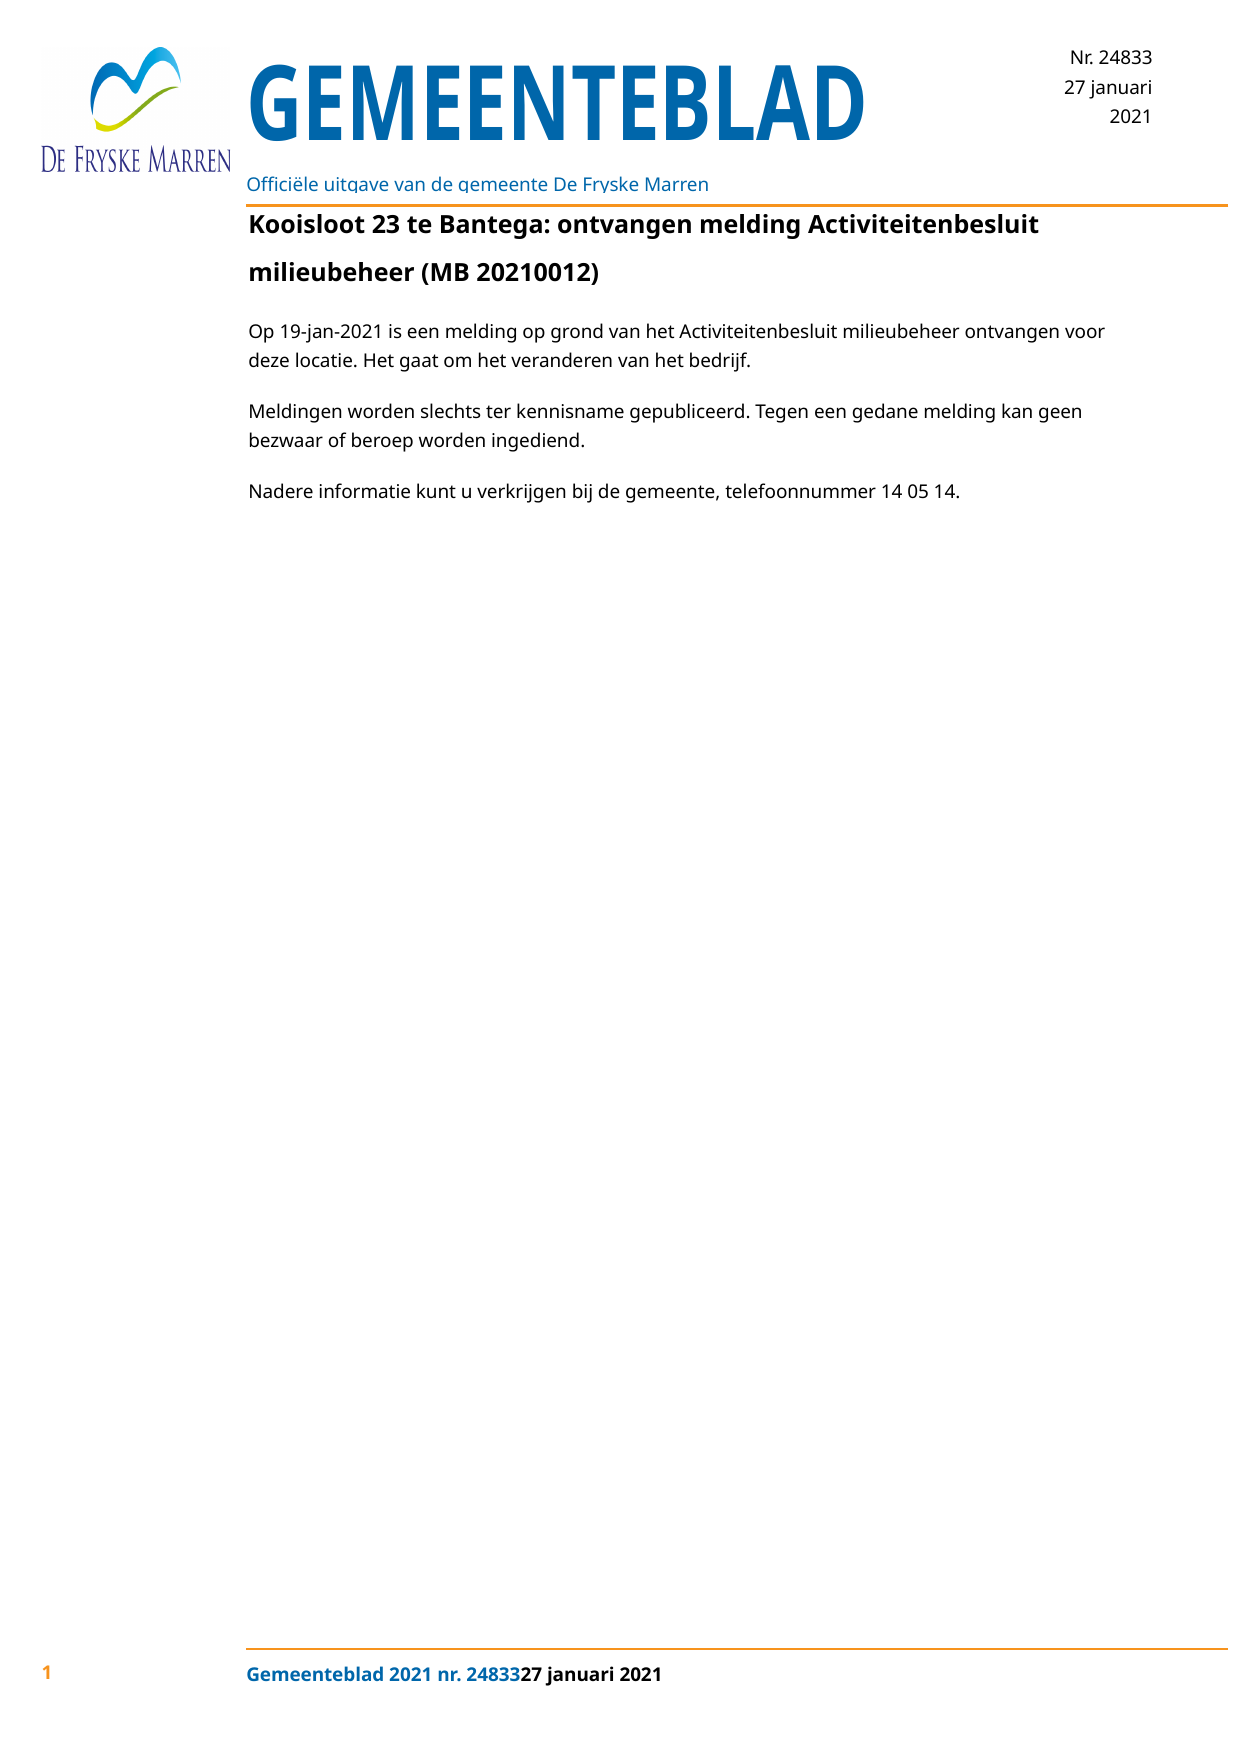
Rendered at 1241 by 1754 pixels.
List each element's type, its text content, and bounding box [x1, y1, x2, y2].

text Nadere informatie kunt u verkrijgen bij de gemeente, telefoonnummer 14 05 14. [248, 478, 1152, 504]
text Meldingen worden slechts ter kennisname gepubliceerd. Tegen een gedane melding kan geen bezwaar of beroep worden ingediend. [248, 398, 1152, 453]
text Kooisloot 23 te Bantega: ontvangen melding Activiteitenbesluit milieubeheer (MB 20210012) [248, 207, 1152, 288]
picture [41, 47, 231, 172]
text Op 19-jan-2021 is een melding op grond van het Activiteitenbesluit milieubeheer ontvangen voor deze locatie. Het gaat om het veranderen van het bedrijf. [248, 318, 1152, 373]
